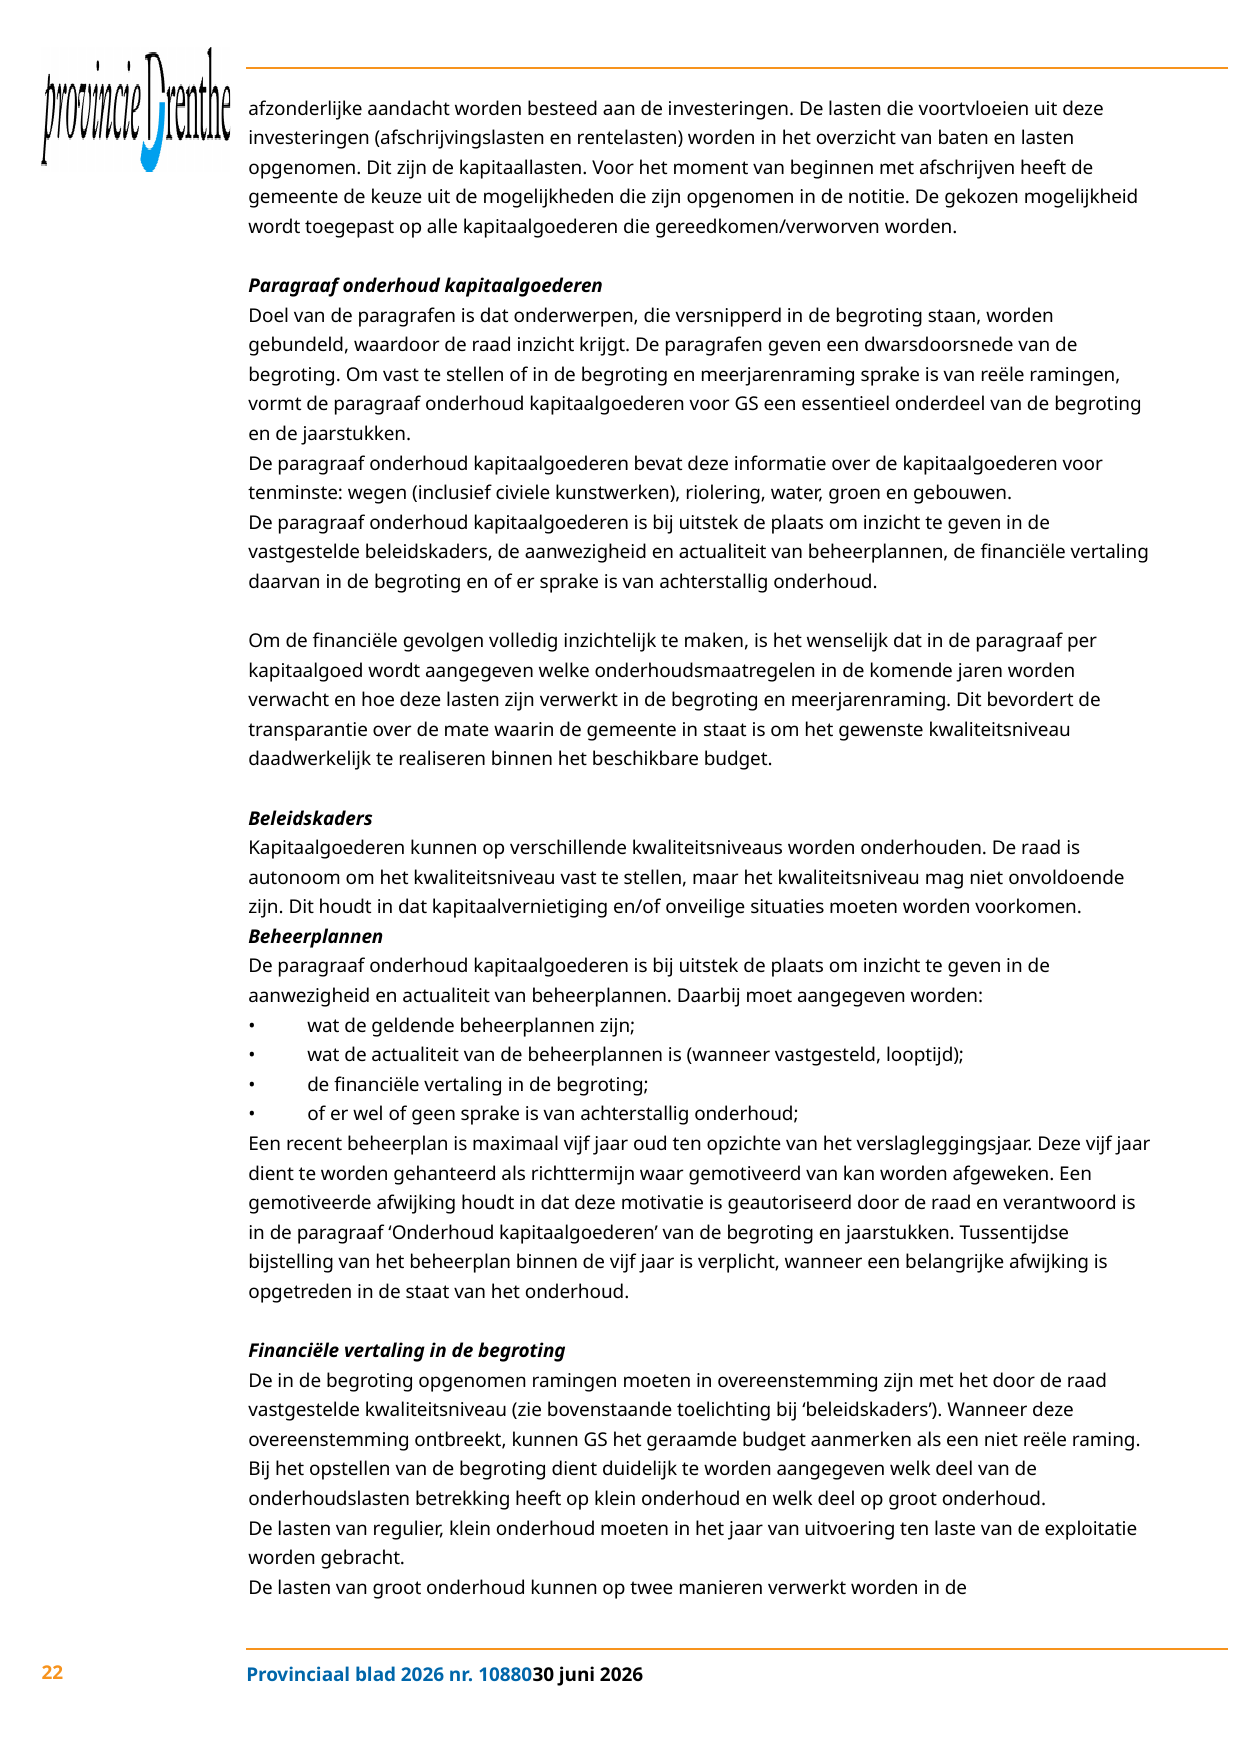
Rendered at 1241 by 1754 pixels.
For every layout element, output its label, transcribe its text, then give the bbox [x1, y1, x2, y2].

text Beleidskaders [248, 805, 1152, 831]
list de financiële vertaling in de begroting; [248, 1071, 1152, 1097]
text Paragraaf onderhoud kapitaalgoederen [248, 272, 1152, 298]
text De paragraaf onderhoud kapitaalgoederen is bij uitstek de plaats om inzicht te geven in de vastgestelde beleidskaders, de aanwezigheid en actualiteit van beheerplannen, de financiële vertaling daarvan in de begroting en of er sprake is van achterstallig onderhoud. [248, 509, 1152, 594]
text Financiële vertaling in de begroting [248, 1337, 1152, 1363]
list of er wel of geen sprake is van achterstallig onderhoud; [248, 1101, 1152, 1126]
text De paragraaf onderhoud kapitaalgoederen is bij uitstek de plaats om inzicht te geven in de aanwezigheid en actualiteit van beheerplannen. Daarbij moet aangegeven worden: [248, 953, 1152, 1008]
list wat de actualiteit van de beheerplannen is (wanneer vastgesteld, looptijd); [248, 1041, 1152, 1067]
text afzonderlijke aandacht worden besteed aan de investeringen. De lasten die voortvloeien uit deze investeringen (afschrijvingslasten en rentelasten) worden in het overzicht van baten en lasten opgenomen. Dit zijn de kapitaallasten. Voor het moment van beginnen met afschrijven heeft de gemeente de keuze uit de mogelijkheden die zijn opgenomen in de notitie. De gekozen mogelijkheid wordt toegepast op alle kapitaalgoederen die gereedkomen/verworven worden. [248, 95, 1152, 239]
text De paragraaf onderhoud kapitaalgoederen bevat deze informatie over de kapitaalgoederen voor tenminste: wegen (inclusief civiele kunstwerken), riolering, water, groen en gebouwen. [248, 450, 1152, 505]
text Beheerplannen [248, 923, 1152, 949]
text Om de financiële gevolgen volledig inzichtelijk te maken, is het wenselijk dat in de paragraaf per kapitaalgoed wordt aangegeven welke onderhoudsmaatregelen in de komende jaren worden verwacht en hoe deze lasten zijn verwerkt in de begroting en meerjarenraming. Dit bevordert de transparantie over de mate waarin de gemeente in staat is om het gewenste kwaliteitsniveau daadwerkelijk te realiseren binnen het beschikbare budget. [248, 627, 1152, 771]
text Een recent beheerplan is maximaal vijf jaar oud ten opzichte van het verslagleggingsjaar. Deze vijf jaar dient te worden gehanteerd als richttermijn waar gemotiveerd van kan worden afgeweken. Een gemotiveerde afwijking houdt in dat deze motivatie is geautoriseerd door de raad en verantwoord is in de paragraaf ‘Onderhoud kapitaalgoederen’ van de begroting en jaarstukken. Tussentijdse bijstelling van het beheerplan binnen de vijf jaar is verplicht, wanneer een belangrijke afwijking is opgetreden in de staat van het onderhoud. [248, 1130, 1152, 1304]
text De in de begroting opgenomen ramingen moeten in overeenstemming zijn met het door de raad vastgestelde kwaliteitsniveau (zie bovenstaande toelichting bij ‘beleidskaders’). Wanneer deze overeenstemming ontbreekt, kunnen GS het geraamde budget aanmerken als een niet reële raming. Bij het opstellen van de begroting dient duidelijk te worden aangegeven welk deel van de onderhoudslasten betrekking heeft op klein onderhoud en welk deel op groot onderhoud. [248, 1367, 1152, 1511]
picture [41, 47, 231, 172]
text De lasten van regulier, klein onderhoud moeten in het jaar van uitvoering ten laste van de exploitatie worden gebracht. [248, 1515, 1152, 1570]
text Doel van de paragrafen is dat onderwerpen, die versnipperd in de begroting staan, worden gebundeld, waardoor de raad inzicht krijgt. De paragrafen geven een dwarsdoorsnede van de begroting. Om vast te stellen of in de begroting en meerjarenraming sprake is van reële ramingen, vormt de paragraaf onderhoud kapitaalgoederen voor GS een essentieel onderdeel van de begroting en de jaarstukken. [248, 302, 1152, 446]
list wat de geldende beheerplannen zijn; [248, 1012, 1152, 1038]
text De lasten van groot onderhoud kunnen op twee manieren verwerkt worden in de [248, 1574, 1152, 1600]
text Kapitaalgoederen kunnen op verschillende kwaliteitsniveaus worden onderhouden. De raad is autonoom om het kwaliteitsniveau vast te stellen, maar het kwaliteitsniveau mag niet onvoldoende zijn. Dit houdt in dat kapitaalvernietiging en/of onveilige situaties moeten worden voorkomen. [248, 834, 1152, 919]
